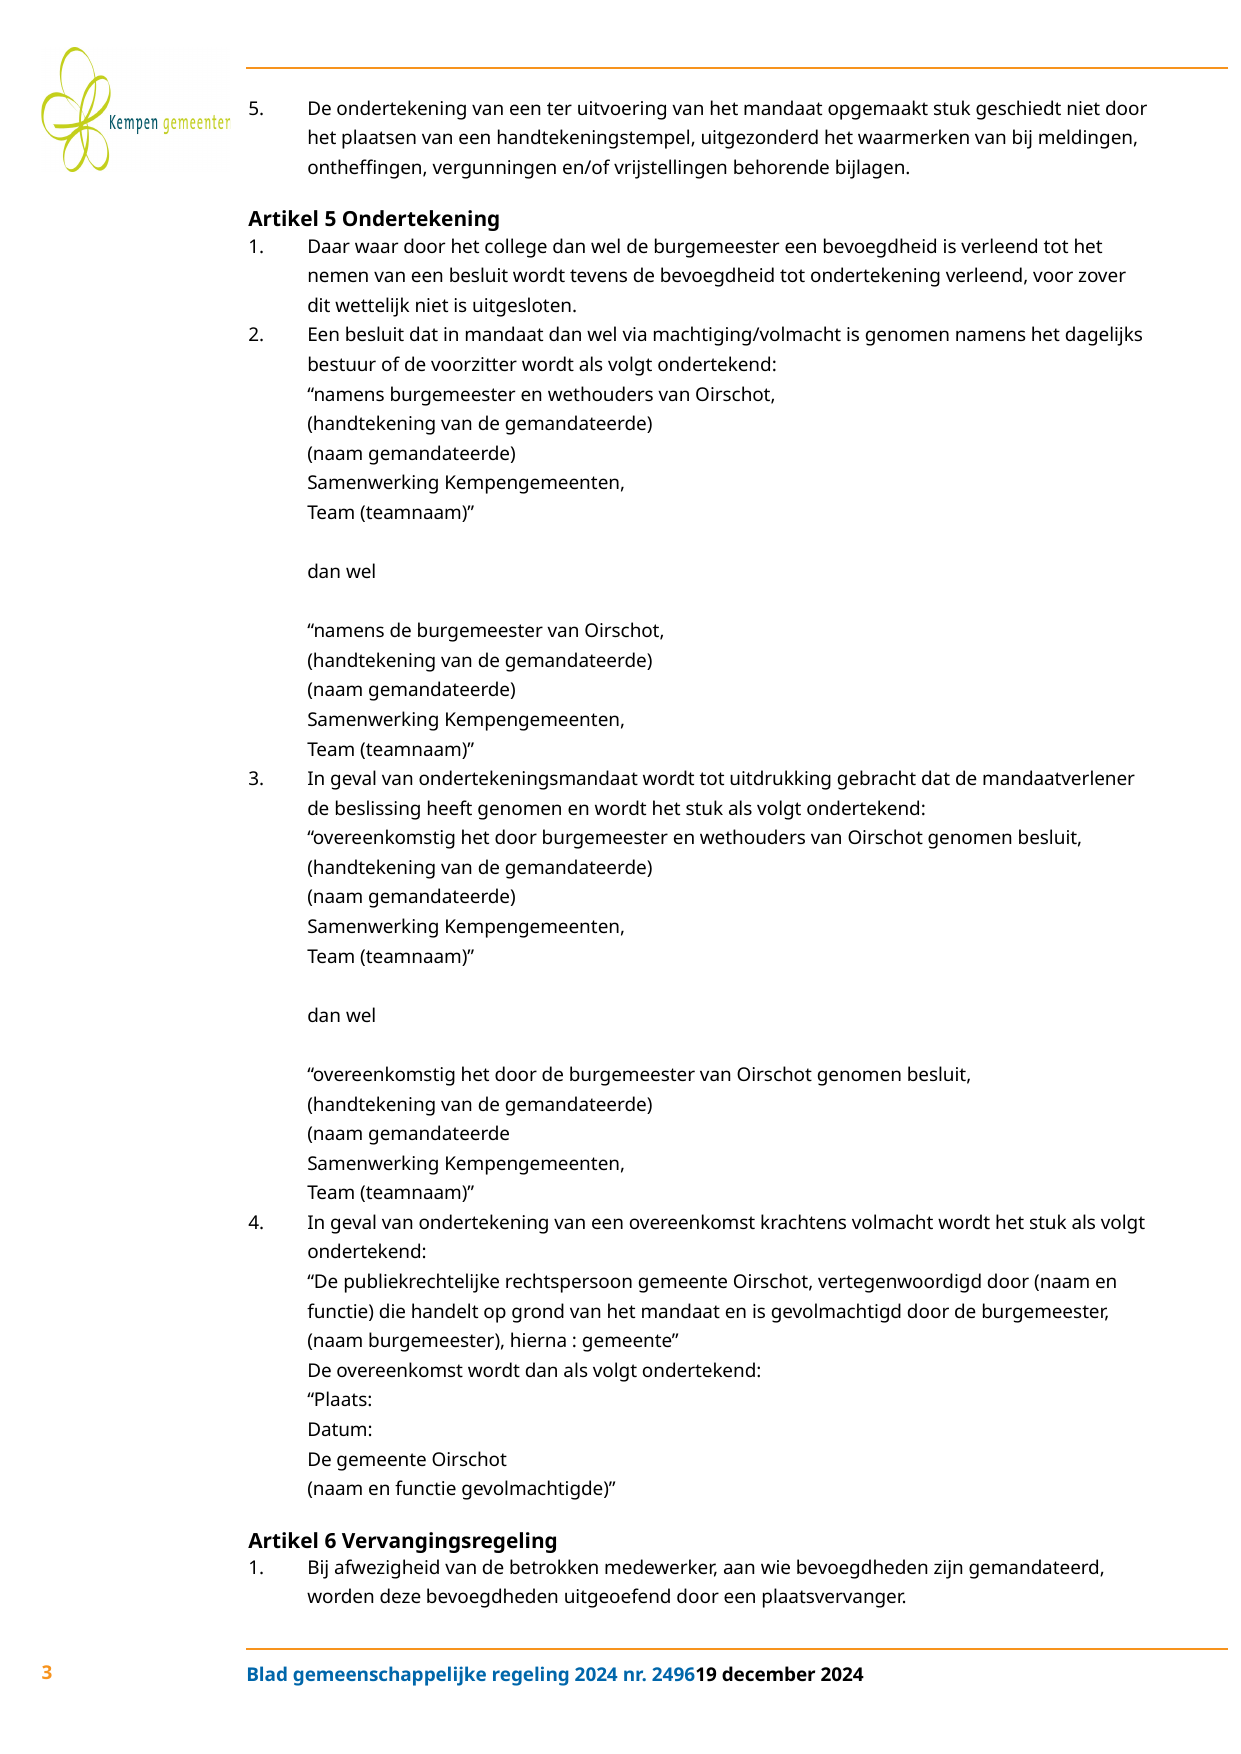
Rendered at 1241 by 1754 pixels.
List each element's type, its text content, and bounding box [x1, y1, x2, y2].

list De overeenkomst wordt dan als volgt ondertekend: [248, 1357, 1152, 1383]
list “De publiekrechtelijke rechtspersoon gemeente Oirschot, vertegenwoordigd door (naam en functie) die handelt op grond van het mandaat en is gevolmachtigd door de burgemeester, (naam burgemeester), hierna : gemeente” [248, 1268, 1152, 1353]
list (naam gemandateerde) [248, 440, 1152, 466]
list Samenwerking Kempengemeenten, [248, 913, 1152, 939]
list Daar waar door het college dan wel de burgemeester een bevoegdheid is verleend tot het nemen van een besluit wordt tevens de bevoegdheid tot ondertekening verleend, voor zover dit wettelijk niet is uitgesloten. [248, 233, 1152, 318]
list (handtekening van de gemandateerde) [248, 647, 1152, 673]
list De ondertekening van een ter uitvoering van het mandaat opgemaakt stuk geschiedt niet door het plaatsen van een handtekeningstempel, uitgezonderd het waarmerken van bij meldingen, ontheffingen, vergunningen en/of vrijstellingen behorende bijlagen. [248, 95, 1152, 180]
list (naam en functie gevolmachtigde)” [248, 1475, 1152, 1501]
picture [41, 47, 231, 172]
list Samenwerking Kempengemeenten, [248, 706, 1152, 732]
list (naam gemandateerde) [248, 884, 1152, 909]
list Team (teamnaam)” [248, 736, 1152, 761]
list Een besluit dat in mandaat dan wel via machtiging/volmacht is genomen namens het dagelijks bestuur of de voorzitter wordt als volgt ondertekend: [248, 322, 1152, 377]
list dan wel [248, 1002, 1152, 1028]
list Samenwerking Kempengemeenten, [248, 1150, 1152, 1176]
list Team (teamnaam)” [248, 1179, 1152, 1205]
text Artikel 6 Vervangingsregeling [248, 1526, 1152, 1554]
list Samenwerking Kempengemeenten, [248, 469, 1152, 495]
list “overeenkomstig het door burgemeester en wethouders van Oirschot genomen besluit, [248, 824, 1152, 850]
text Artikel 5 Ondertekening [248, 204, 1152, 233]
list (handtekening van de gemandateerde) [248, 410, 1152, 436]
list (handtekening van de gemandateerde) [248, 854, 1152, 880]
list (naam gemandateerde [248, 1120, 1152, 1146]
list Datum: [248, 1416, 1152, 1442]
list “overeenkomstig het door de burgemeester van Oirschot genomen besluit, [248, 1061, 1152, 1087]
list “namens de burgemeester van Oirschot, [248, 617, 1152, 643]
list (naam gemandateerde) [248, 677, 1152, 702]
list De gemeente Oirschot [248, 1446, 1152, 1471]
list “namens burgemeester en wethouders van Oirschot, [248, 381, 1152, 406]
list dan wel [248, 558, 1152, 584]
list (handtekening van de gemandateerde) [248, 1091, 1152, 1116]
list “Plaats: [248, 1387, 1152, 1412]
list In geval van ondertekeningsmandaat wordt tot uitdrukking gebracht dat de mandaatverlener de beslissing heeft genomen en wordt het stuk als volgt ondertekend: [248, 765, 1152, 821]
list Bij afwezigheid van de betrokken medewerker, aan wie bevoegdheden zijn gemandateerd, worden deze bevoegdheden uitgeoefend door een plaatsvervanger. [248, 1554, 1152, 1609]
list Team (teamnaam)” [248, 943, 1152, 968]
list Team (teamnaam)” [248, 499, 1152, 525]
list In geval van ondertekening van een overeenkomst krachtens volmacht wordt het stuk als volgt ondertekend: [248, 1209, 1152, 1264]
